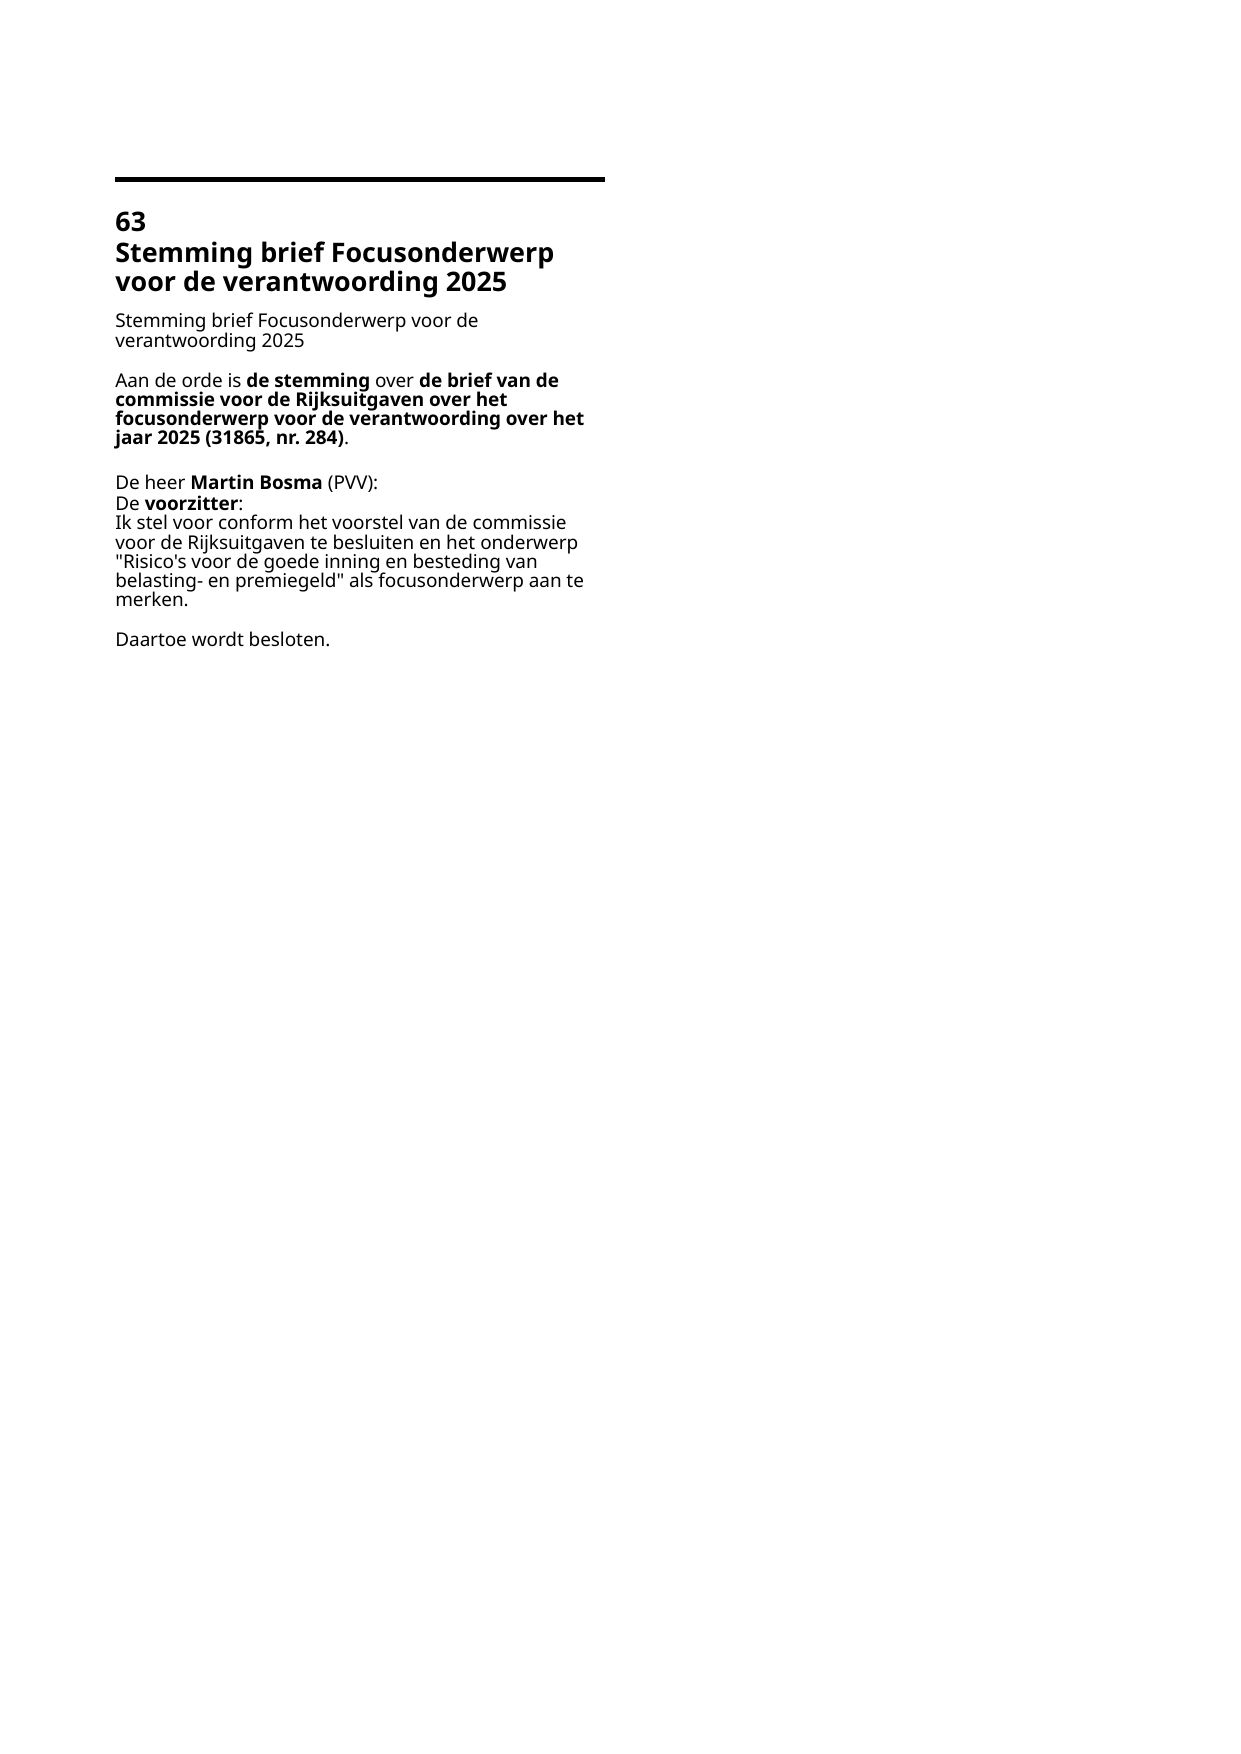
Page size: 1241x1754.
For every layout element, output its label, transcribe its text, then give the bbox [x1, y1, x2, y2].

text Aan de orde is de stemming over de brief van de commissie voor de Rijksuitgaven over het focusonderwerp voor de verantwoording over het jaar 2025 (31865, nr. 284). [115, 372, 605, 449]
text 63 [115, 203, 605, 239]
text Ik stel voor conform het voorstel van de commissie voor de Rijksuitgaven te besluiten en het onderwerp "Risico's voor de goede inning en besteding van belasting- en premiegeld" als focusonderwerp aan te merken. [115, 514, 605, 611]
text Stemming brief Focusonderwerp voor de verantwoording 2025 [115, 239, 605, 312]
text Daartoe wordt besloten. [115, 631, 605, 651]
text De voorzitter: [115, 495, 605, 514]
text Stemming brief Focusonderwerp voor de verantwoording 2025 [115, 312, 605, 351]
text De heer Martin Bosma (PVV): [115, 469, 605, 495]
